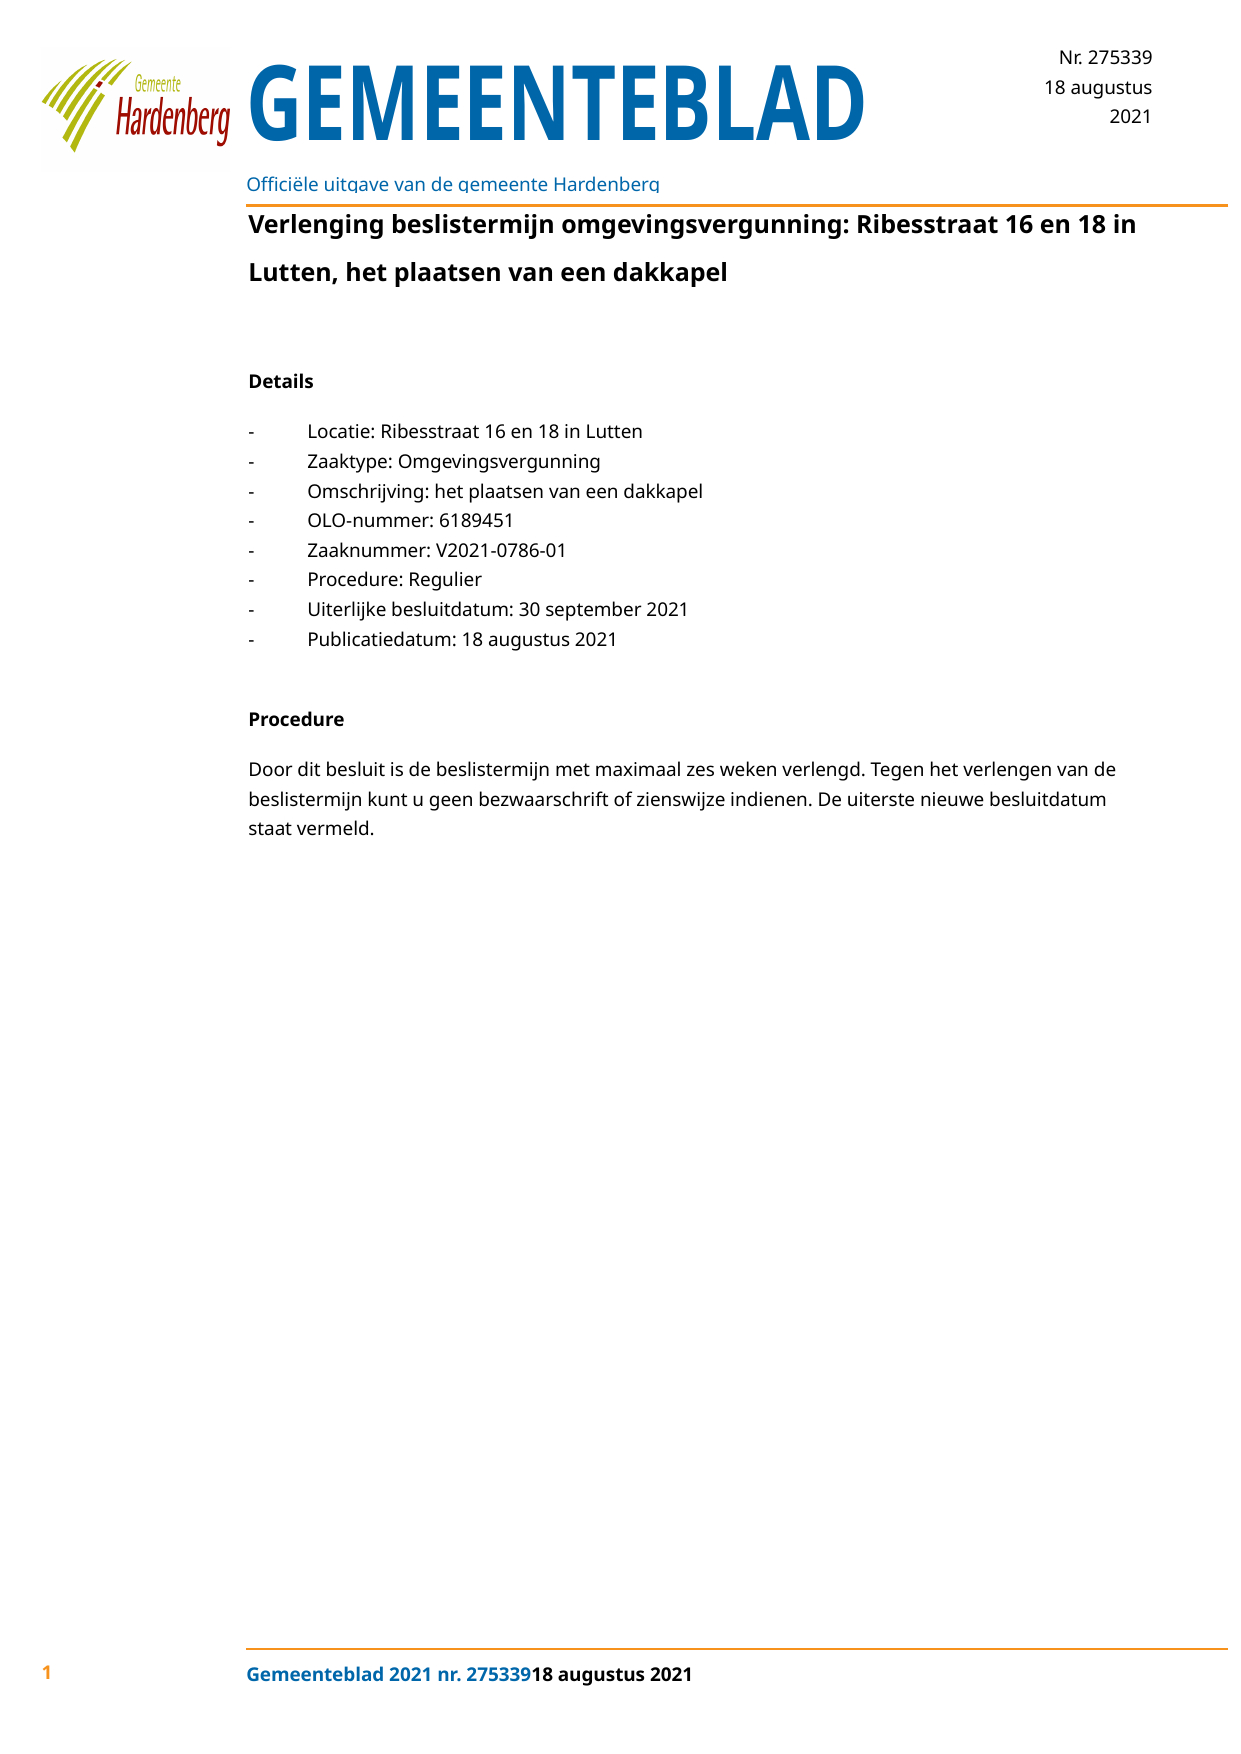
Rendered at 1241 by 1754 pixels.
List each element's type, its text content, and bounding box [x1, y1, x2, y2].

text Door dit besluit is de beslistermijn met maximaal zes weken verlengd. Tegen het verlengen van de beslistermijn kunt u geen bezwaarschrift of zienswijze indienen. De uiterste nieuwe besluitdatum staat vermeld. [248, 756, 1152, 841]
picture [41, 47, 231, 172]
list Locatie: Ribesstraat 16 en 18 in Lutten [248, 419, 1152, 444]
list Omschrijving: het plaatsen van een dakkapel [248, 478, 1152, 504]
text Verlenging beslistermijn omgevingsvergunning: Ribesstraat 16 en 18 in Lutten, het plaatsen van een dakkapel [248, 207, 1152, 288]
text Procedure [248, 706, 1152, 732]
list Publicatiedatum: 18 augustus 2021 [248, 626, 1152, 652]
list Zaaktype: Omgevingsvergunning [248, 448, 1152, 474]
list OLO-nummer: 6189451 [248, 507, 1152, 533]
text Details [248, 368, 1152, 394]
list Zaaknummer: V2021-0786-01 [248, 537, 1152, 563]
list Procedure: Regulier [248, 567, 1152, 592]
list Uiterlijke besluitdatum: 30 september 2021 [248, 596, 1152, 622]
